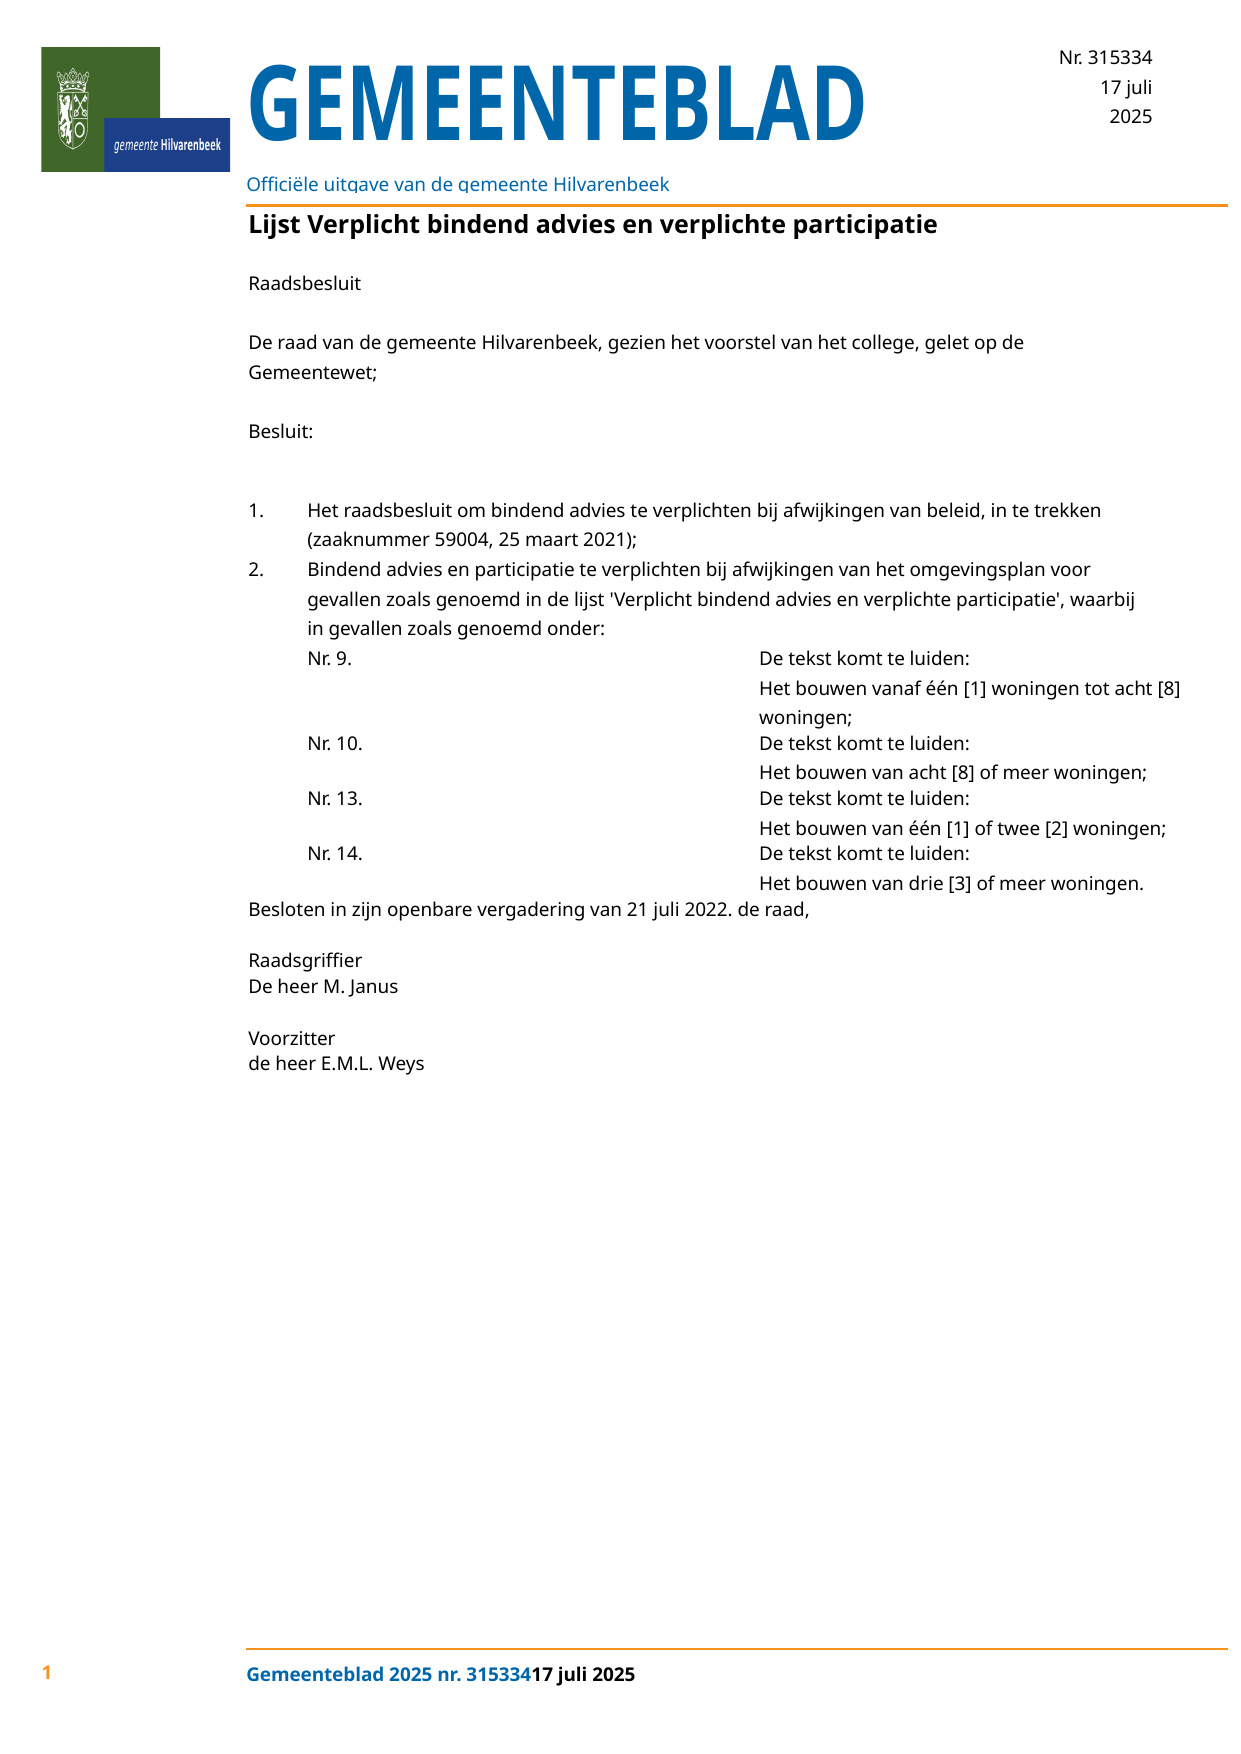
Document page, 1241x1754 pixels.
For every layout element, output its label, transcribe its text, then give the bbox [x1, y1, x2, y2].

picture [41, 47, 231, 172]
table_header De tekst komt te luiden: Het bouwen vanaf één [1] woningen tot acht [8] woningen; [759, 645, 1211, 730]
list Het raadsbesluit om bindend advies te verplichten bij afwijkingen van beleid, in te trekken (zaaknummer 59004, 25 maart 2021); [248, 497, 1152, 552]
text Raadsgriffier [248, 947, 1152, 973]
text de heer E.M.L. Weys [248, 1050, 1152, 1076]
table_header Nr. 9. [307, 645, 759, 730]
text De raad van de gemeente Hilvarenbeek, gezien het voorstel van het college, gelet op de Gemeentewet; [248, 329, 1152, 385]
table_cell De tekst komt te luiden: Het bouwen van drie [3] of meer woningen. [759, 841, 1211, 896]
text Besluit: [248, 418, 1152, 444]
text Besloten in zijn openbare vergadering van 21 juli 2022. de raad, [248, 896, 1152, 922]
table_cell Nr. 10. [307, 730, 759, 785]
table_cell De tekst komt te luiden: Het bouwen van één [1] of twee [2] woningen; [759, 785, 1211, 841]
text De heer M. Janus [248, 973, 1152, 999]
table_cell De tekst komt te luiden: Het bouwen van acht [8] of meer woningen; [759, 730, 1211, 785]
text Raadsbesluit [248, 270, 1152, 296]
table_cell Nr. 13. [307, 785, 759, 841]
table_cell Nr. 14. [307, 841, 759, 896]
text Voorzitter [248, 1025, 1152, 1050]
text Lijst Verplicht bindend advies en verplichte participatie [248, 207, 1152, 241]
list Bindend advies en participatie te verplichten bij afwijkingen van het omgevingsplan voor gevallen zoals genoemd in de lijst 'Verplicht bindend advies en verplichte participatie', waarbij in gevallen zoals genoemd onder: [248, 556, 1152, 641]
